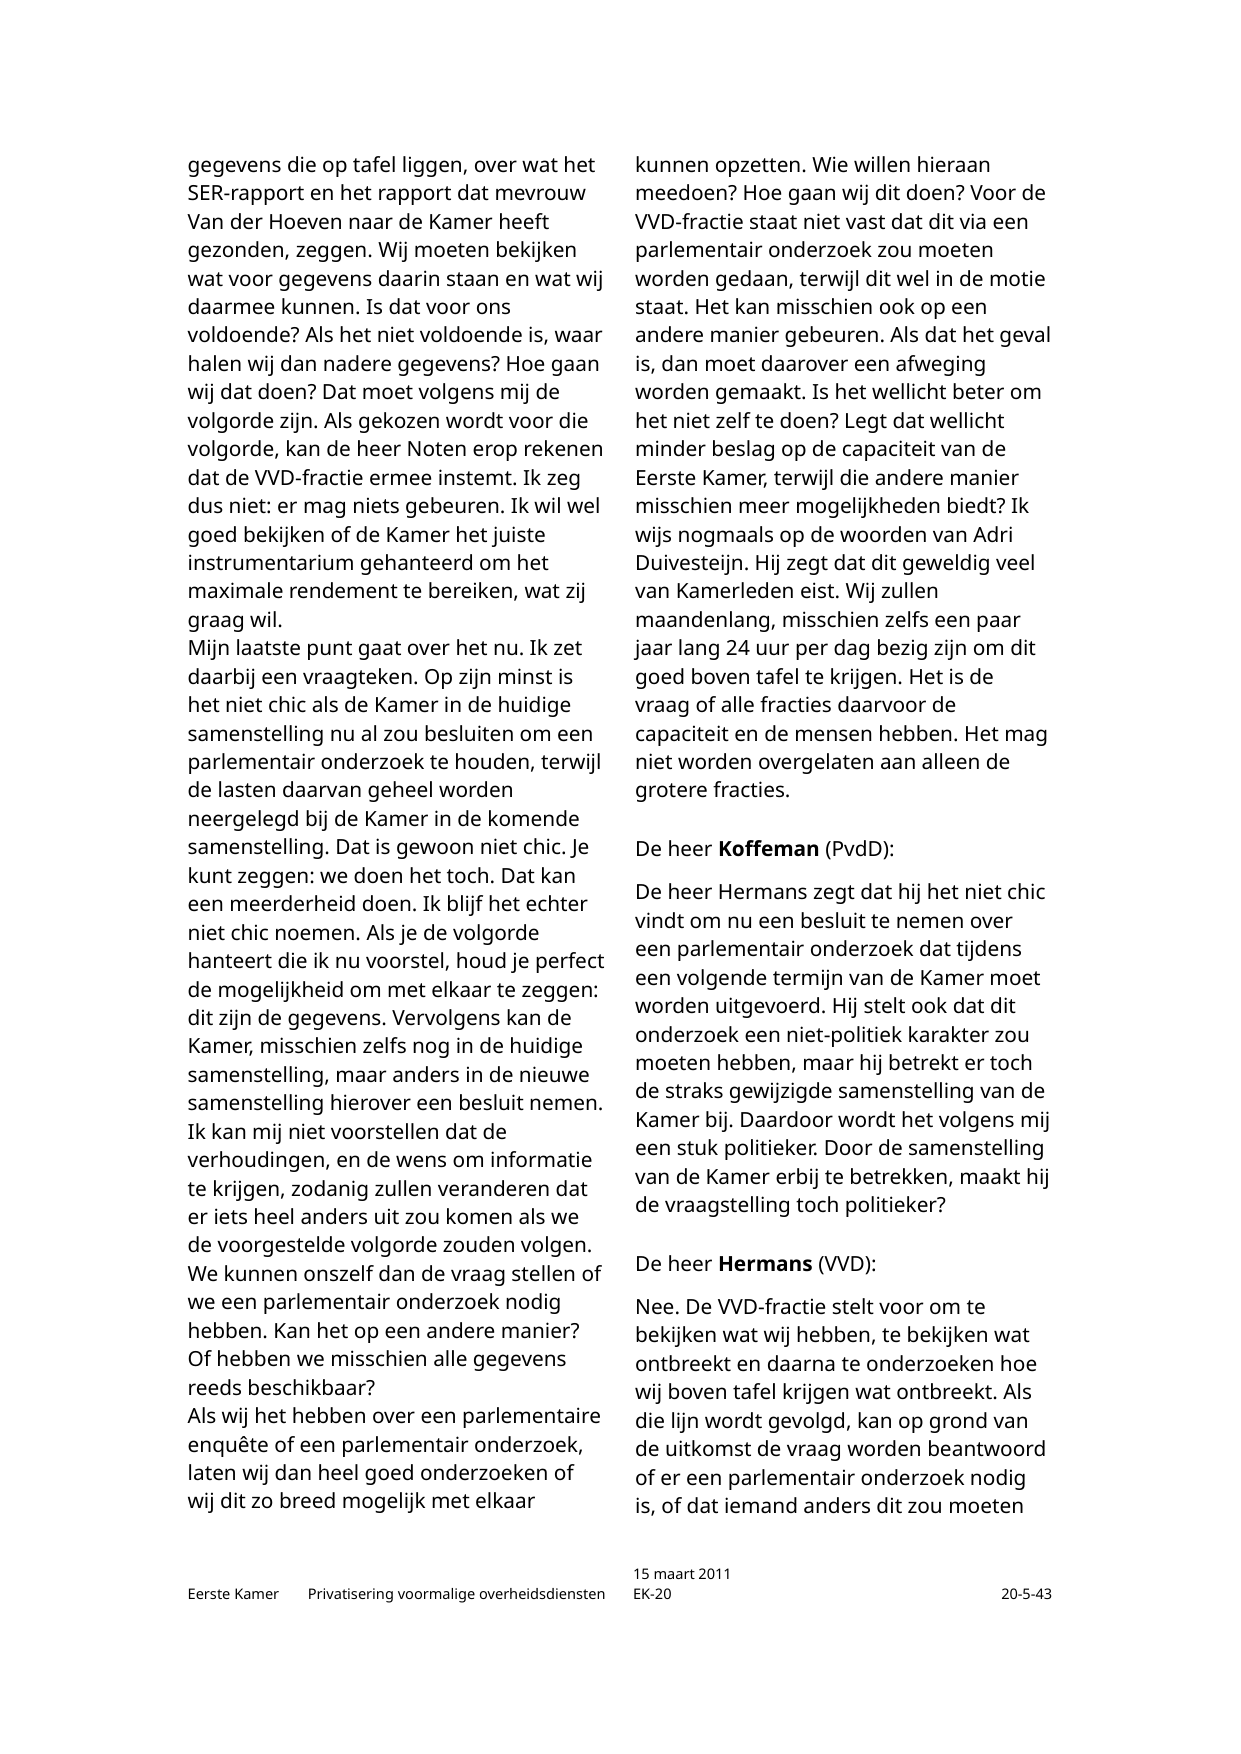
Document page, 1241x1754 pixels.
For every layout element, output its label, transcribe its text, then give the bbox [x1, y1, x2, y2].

text De heer Hermans zegt dat hij het niet chic vindt om nu een besluit te nemen over een parlementair onderzoek dat tijdens een volgende termijn van de Kamer moet worden uitgevoerd. Hij stelt ook dat dit onderzoek een niet-politiek karakter zou moeten hebben, maar hij betrekt er toch de straks gewijzigde samenstelling van de Kamer bij. Daardoor wordt het volgens mij een stuk politieker. Door de samenstelling van de Kamer erbij te betrekken, maakt hij de vraagstelling toch politieker? [635, 877, 1053, 1219]
text De heer Hermans (VVD): [635, 1249, 1053, 1277]
text Nee. De VVD-fractie stelt voor om te bekijken wat wij hebben, te bekijken wat ontbreekt en daarna te onderzoeken hoe wij boven tafel krijgen wat ontbreekt. Als die lijn wordt gevolgd, kan op grond van de uitkomst de vraag worden beantwoord of er een parlementair onderzoek nodig is, of dat iemand anders dit zou moeten [635, 1292, 1053, 1520]
text kunnen opzetten. Wie willen hieraan meedoen? Hoe gaan wij dit doen? Voor de VVD-fractie staat niet vast dat dit via een parlementair onderzoek zou moeten worden gedaan, terwijl dit wel in de motie staat. Het kan misschien ook op een andere manier gebeuren. Als dat het geval is, dan moet daarover een afweging worden gemaakt. Is het wellicht beter om het niet zelf te doen? Legt dat wellicht minder beslag op de capaciteit van de Eerste Kamer, terwijl die andere manier misschien meer mogelijkheden biedt? Ik wijs nogmaals op de woorden van Adri Duivesteijn. Hij zegt dat dit geweldig veel van Kamerleden eist. Wij zullen maandenlang, misschien zelfs een paar jaar lang 24 uur per dag bezig zijn om dit goed boven tafel te krijgen. Het is de vraag of alle fracties daarvoor de capaciteit en de mensen hebben. Het mag niet worden overgelaten aan alleen de grotere fracties. [635, 150, 1053, 804]
text De heer Koffeman (PvdD): [635, 834, 1053, 862]
text Als wij het hebben over een parlementaire enquête of een parlementair onderzoek, laten wij dan heel goed onderzoeken of wij dit zo breed mogelijk met elkaar [187, 1401, 605, 1515]
text Mijn laatste punt gaat over het nu. Ik zet daarbij een vraagteken. Op zijn minst is het niet chic als de Kamer in de huidige samenstelling nu al zou besluiten om een parlementair onderzoek te houden, terwijl de lasten daarvan geheel worden neergelegd bij de Kamer in de komende samenstelling. Dat is gewoon niet chic. Je kunt zeggen: we doen het toch. Dat kan een meerderheid doen. Ik blijf het echter niet chic noemen. Als je de volgorde hanteert die ik nu voorstel, houd je perfect de mogelijkheid om met elkaar te zeggen: dit zijn de gegevens. Vervolgens kan de Kamer, misschien zelfs nog in de huidige samenstelling, maar anders in de nieuwe samenstelling hierover een besluit nemen. Ik kan mij niet voorstellen dat de verhoudingen, en de wens om informatie te krijgen, zodanig zullen veranderen dat er iets heel anders uit zou komen als we de voorgestelde volgorde zouden volgen. We kunnen onszelf dan de vraag stellen of we een parlementair onderzoek nodig hebben. Kan het op een andere manier? Of hebben we misschien alle gegevens reeds beschikbaar? [187, 633, 605, 1401]
text gegevens die op tafel liggen, over wat het SER-rapport en het rapport dat mevrouw Van der Hoeven naar de Kamer heeft gezonden, zeggen. Wij moeten bekijken wat voor gegevens daarin staan en wat wij daarmee kunnen. Is dat voor ons voldoende? Als het niet voldoende is, waar halen wij dan nadere gegevens? Hoe gaan wij dat doen? Dat moet volgens mij de volgorde zijn. Als gekozen wordt voor die volgorde, kan de heer Noten erop rekenen dat de VVD-fractie ermee instemt. Ik zeg dus niet: er mag niets gebeuren. Ik wil wel goed bekijken of de Kamer het juiste instrumentarium gehanteerd om het maximale rendement te bereiken, wat zij graag wil. [187, 150, 605, 633]
